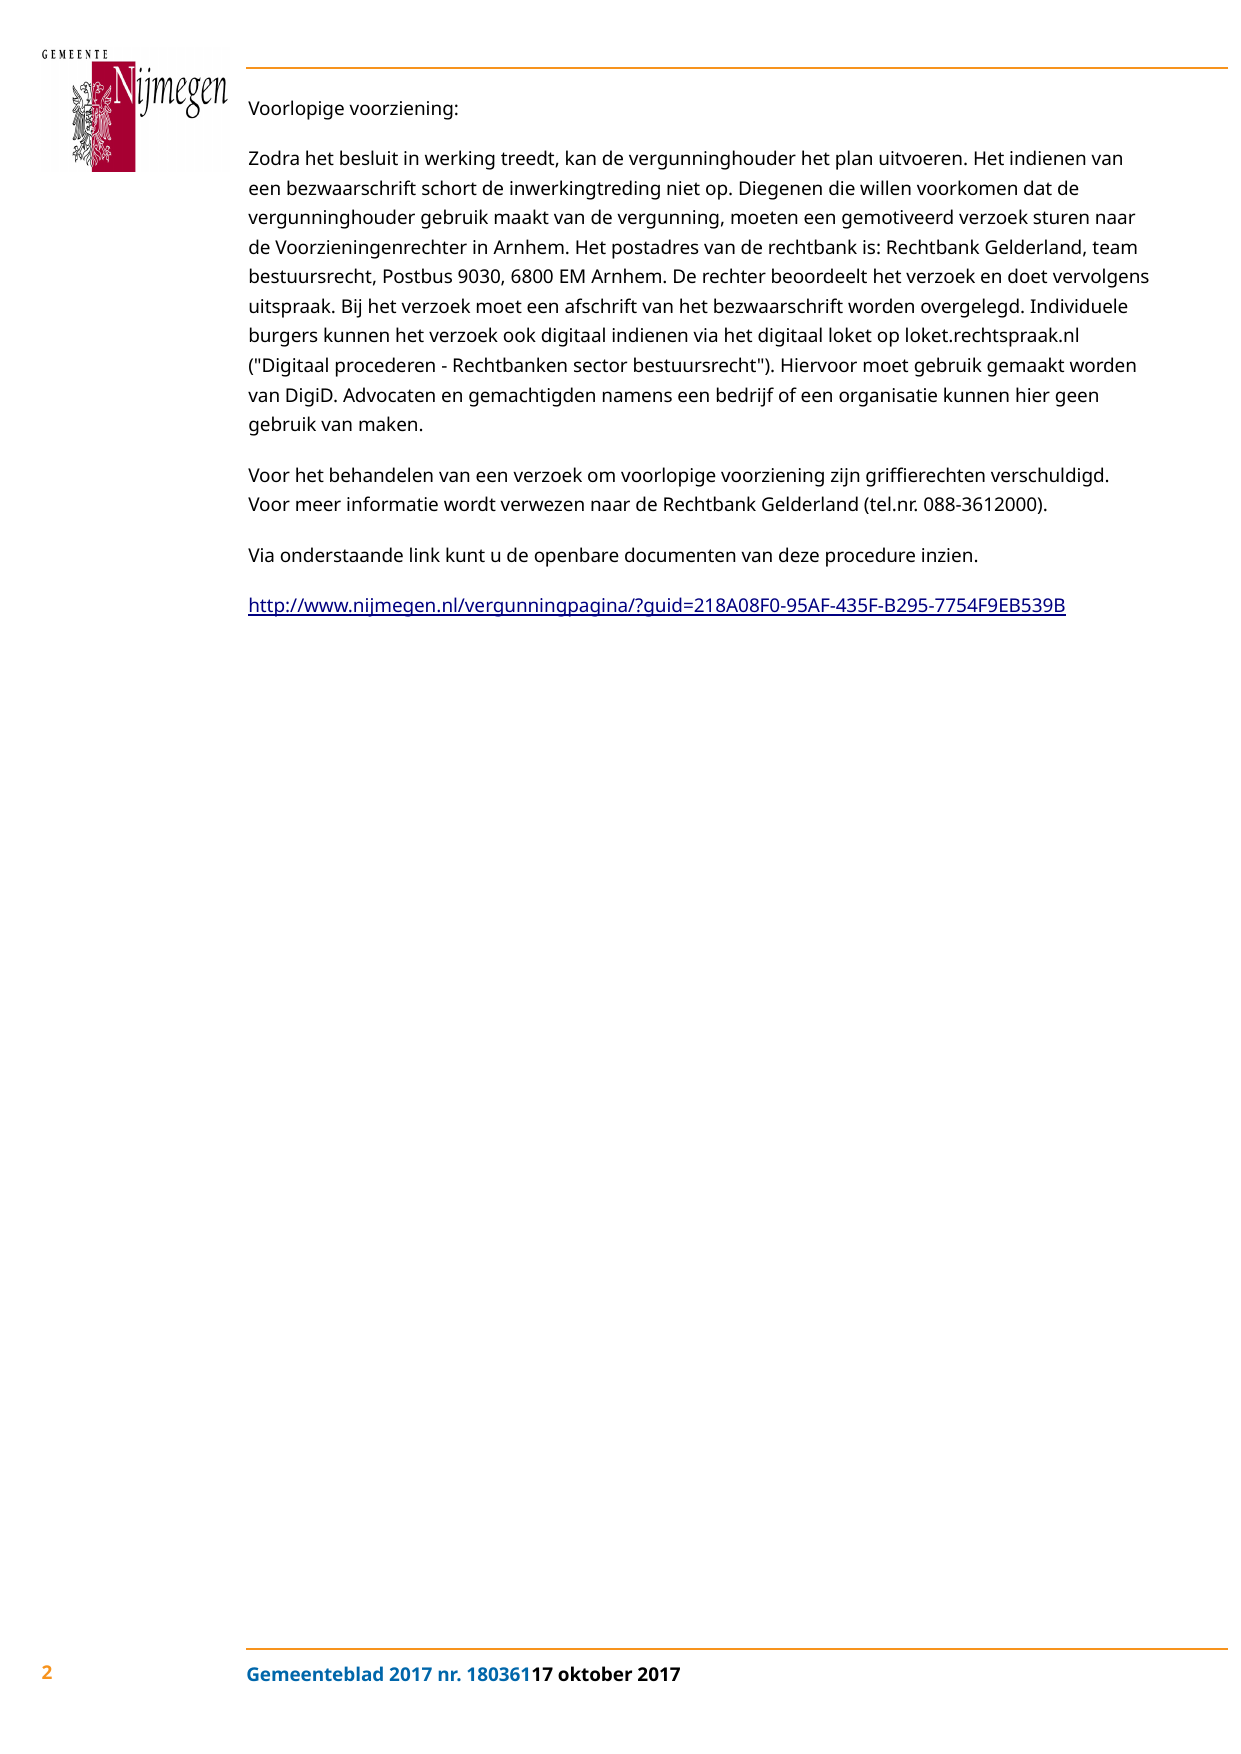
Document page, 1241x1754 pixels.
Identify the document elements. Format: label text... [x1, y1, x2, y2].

text http://www.nijmegen.nl/vergunningpagina/?guid=218A08F0-95AF-435F-B295-7754F9EB539B [248, 592, 1152, 618]
text Via onderstaande link kunt u de openbare documenten van deze procedure inzien. [248, 542, 1152, 568]
text Voorlopige voorziening: [248, 95, 1152, 121]
text Zodra het besluit in werking treedt, kan de vergunninghouder het plan uitvoeren. Het indienen van een bezwaarschrift schort de inwerkingtreding niet op. Diegenen die willen voorkomen dat de vergunninghouder gebruik maakt van de vergunning, moeten een gemotiveerd verzoek sturen naar de Voorzieningenrechter in Arnhem. Het postadres van de rechtbank is: Rechtbank Gelderland, team bestuursrecht, Postbus 9030, 6800 EM Arnhem. De rechter beoordeelt het verzoek en doet vervolgens uitspraak. Bij het verzoek moet een afschrift van het bezwaarschrift worden overgelegd. Individuele burgers kunnen het verzoek ook digitaal indienen via het digitaal loket op loket.rechtspraak.nl ("Digitaal procederen - Rechtbanken sector bestuursrecht"). Hiervoor moet gebruik gemaakt worden van DigiD. Advocaten en gemachtigden namens een bedrijf of een organisatie kunnen hier geen gebruik van maken. [248, 145, 1152, 437]
picture [41, 47, 231, 172]
text Voor het behandelen van een verzoek om voorlopige voorziening zijn griffierechten verschuldigd. Voor meer informatie wordt verwezen naar de Rechtbank Gelderland (tel.nr. 088-3612000). [248, 462, 1152, 517]
